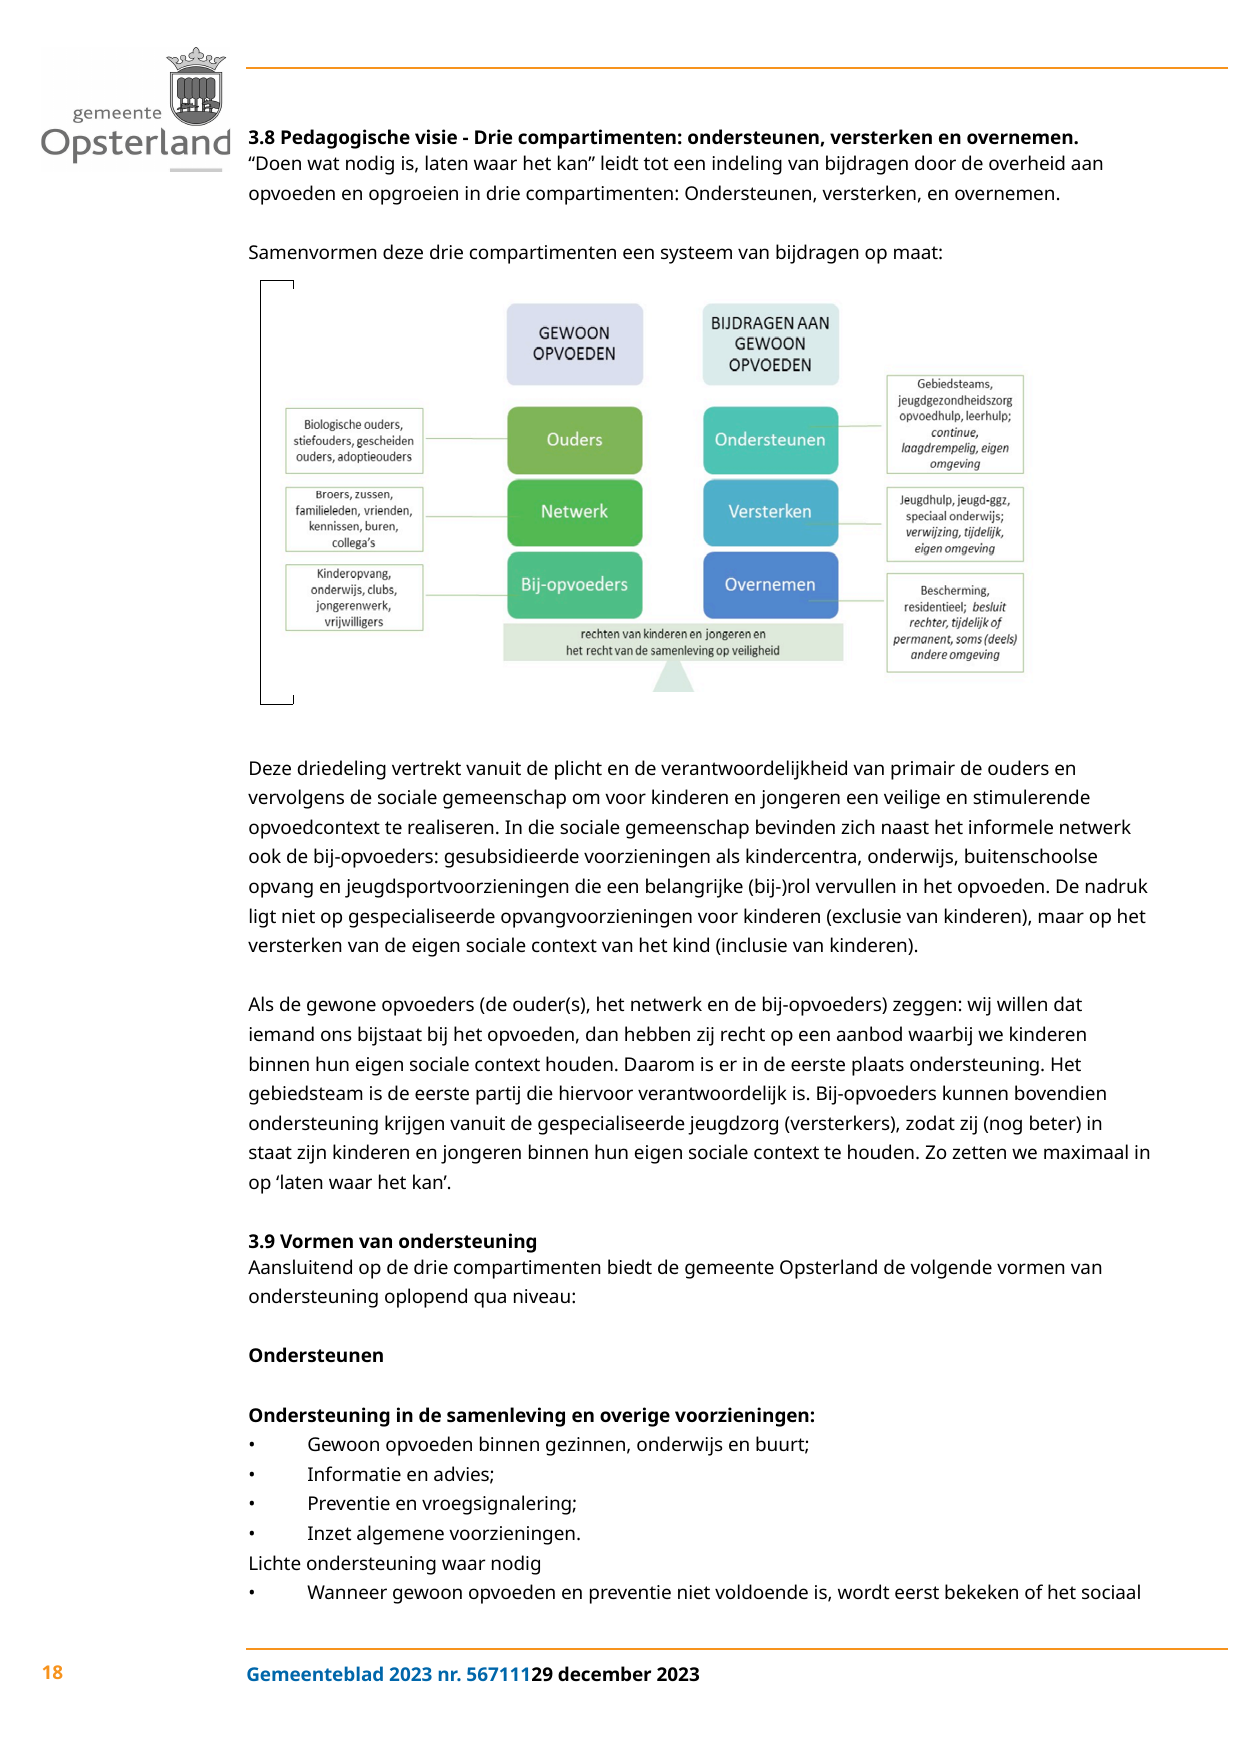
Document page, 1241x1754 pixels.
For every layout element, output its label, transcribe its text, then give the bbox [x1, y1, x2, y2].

text Ondersteuning in de samenleving en overige voorzieningen: [248, 1402, 1152, 1428]
text Ondersteunen [248, 1343, 1152, 1368]
list Inzet algemene voorzieningen. [248, 1520, 1152, 1546]
text “Doen wat nodig is, laten waar het kan” leidt tot een indeling van bijdragen door de overheid aan opvoeden en opgroeien in drie compartimenten: Ondersteunen, versterken, en overnemen. [248, 150, 1152, 205]
text Als de gewone opvoeders (de ouder(s), het netwerk en de bij-opvoeders) zeggen: wij willen dat iemand ons bijstaat bij het opvoeden, dan hebben zij recht op een aanbod waarbij we kinderen binnen hun eigen sociale context houden. Daarom is er in de eerste plaats ondersteuning. Het gebiedsteam is de eerste partij die hiervoor verantwoordelijk is. Bij-opvoeders kunnen bovendien ondersteuning krijgen vanuit de gespecialiseerde jeugdzorg (versterkers), zodat zij (nog beter) in staat zijn kinderen en jongeren binnen hun eigen sociale context te houden. Zo zetten we maximaal in op ‘laten waar het kan’. [248, 992, 1152, 1195]
text 3.8 Pedagogische visie - Drie compartimenten: ondersteunen, versterken en overnemen. [248, 124, 1152, 150]
list Wanneer gewoon opvoeden en preventie niet voldoende is, wordt eerst bekeken of het sociaal [248, 1579, 1152, 1605]
list Gewoon opvoeden binnen gezinnen, onderwijs en buurt; [248, 1431, 1152, 1457]
text Samenvormen deze drie compartimenten een systeem van bijdragen op maat: [248, 239, 1152, 264]
picture [41, 47, 231, 172]
text Deze driedeling vertrekt vanuit de plicht en de verantwoordelijkheid van primair de ouders en vervolgens de sociale gemeenschap om voor kinderen en jongeren een veilige en stimulerende opvoedcontext te realiseren. In die sociale gemeenschap bevinden zich naast het informele netwerk ook de bij-opvoeders: gesubsidieerde voorzieningen als kindercentra, onderwijs, buitenschoolse opvang en jeugdsportvoorzieningen die een belangrijke (bij-)rol vervullen in het opvoeden. De nadruk ligt niet op gespecialiseerde opvangvoorzieningen voor kinderen (exclusie van kinderen), maar op het versterken van de eigen sociale context van het kind (inclusie van kinderen). [248, 755, 1152, 958]
picture [268, 289, 1036, 695]
text 3.9 Vormen van ondersteuning [248, 1228, 1152, 1254]
text Lichte ondersteuning waar nodig [248, 1550, 1152, 1576]
text Aansluitend op de drie compartimenten biedt de gemeente Opsterland de volgende vormen van ondersteuning oplopend qua niveau: [248, 1254, 1152, 1309]
list Informatie en advies; [248, 1461, 1152, 1487]
list Preventie en vroegsignalering; [248, 1491, 1152, 1516]
